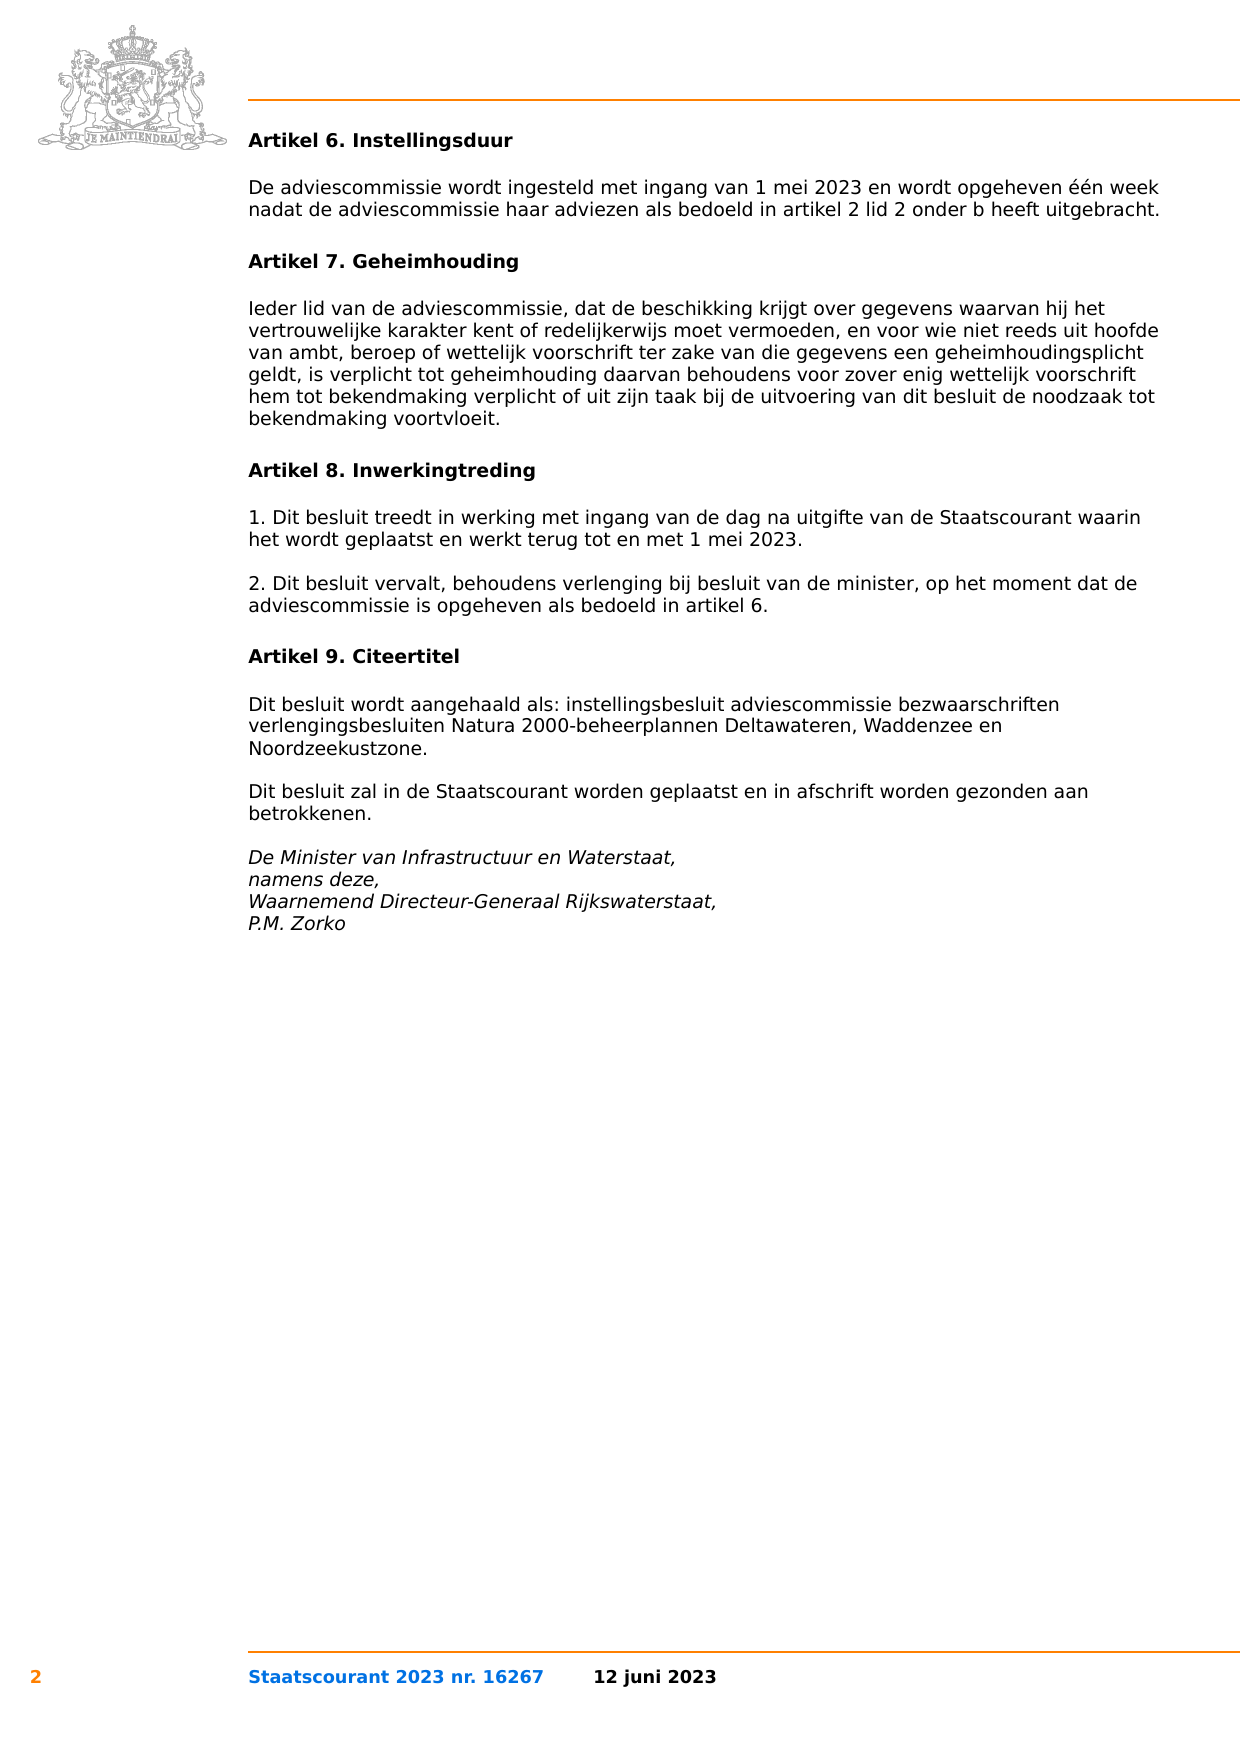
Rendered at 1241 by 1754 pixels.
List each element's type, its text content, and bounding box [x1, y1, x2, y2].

text Dit besluit zal in de Staatscourant worden geplaatst en in afschrift worden gezonden aan betrokkenen. [248, 781, 1163, 825]
text 1. Dit besluit treedt in werking met ingang van de dag na uitgifte van de Staatscourant waarin het wordt geplaatst en werkt terug tot en met 1 mei 2023. [248, 507, 1163, 551]
text De Minister van Infrastructuur en Waterstaat, namens deze, Waarnemend Directeur-Generaal Rijkswaterstaat, P.M. Zorko [248, 847, 1163, 935]
subtitle Artikel 8. Inwerkingtreding [248, 460, 1163, 482]
text 2. Dit besluit vervalt, behoudens verlenging bij besluit van de minister, op het moment dat de adviescommissie is opgeheven als bedoeld in artikel 6. [248, 572, 1163, 616]
subtitle Artikel 6. Instellingsduur [248, 130, 1163, 152]
subtitle Artikel 7. Geheimhouding [248, 251, 1163, 273]
text Dit besluit wordt aangehaald als: instellingsbesluit adviescommissie bezwaarschriften verlengingsbesluiten Natura 2000-beheerplannen Deltawateren, Waddenzee en Noordzeekustzone. [248, 693, 1163, 759]
picture [38, 25, 227, 150]
text Ieder lid van de adviescommissie, dat de beschikking krijgt over gegevens waarvan hij het vertrouwelijke karakter kent of redelijkerwijs moet vermoeden, en voor wie niet reeds uit hoofde van ambt, beroep of wettelijk voorschrift ter zake van die gegevens een geheimhoudingsplicht geldt, is verplicht tot geheimhouding daarvan behoudens voor zover enig wettelijk voorschrift hem tot bekendmaking verplicht of uit zijn taak bij de uitvoering van dit besluit de noodzaak tot bekendmaking voortvloeit. [248, 298, 1163, 430]
subtitle Artikel 9. Citeertitel [248, 646, 1163, 668]
text De adviescommissie wordt ingesteld met ingang van 1 mei 2023 en wordt opgeheven één week nadat de adviescommissie haar adviezen als bedoeld in artikel 2 lid 2 onder b heeft uitgebracht. [248, 177, 1163, 221]
